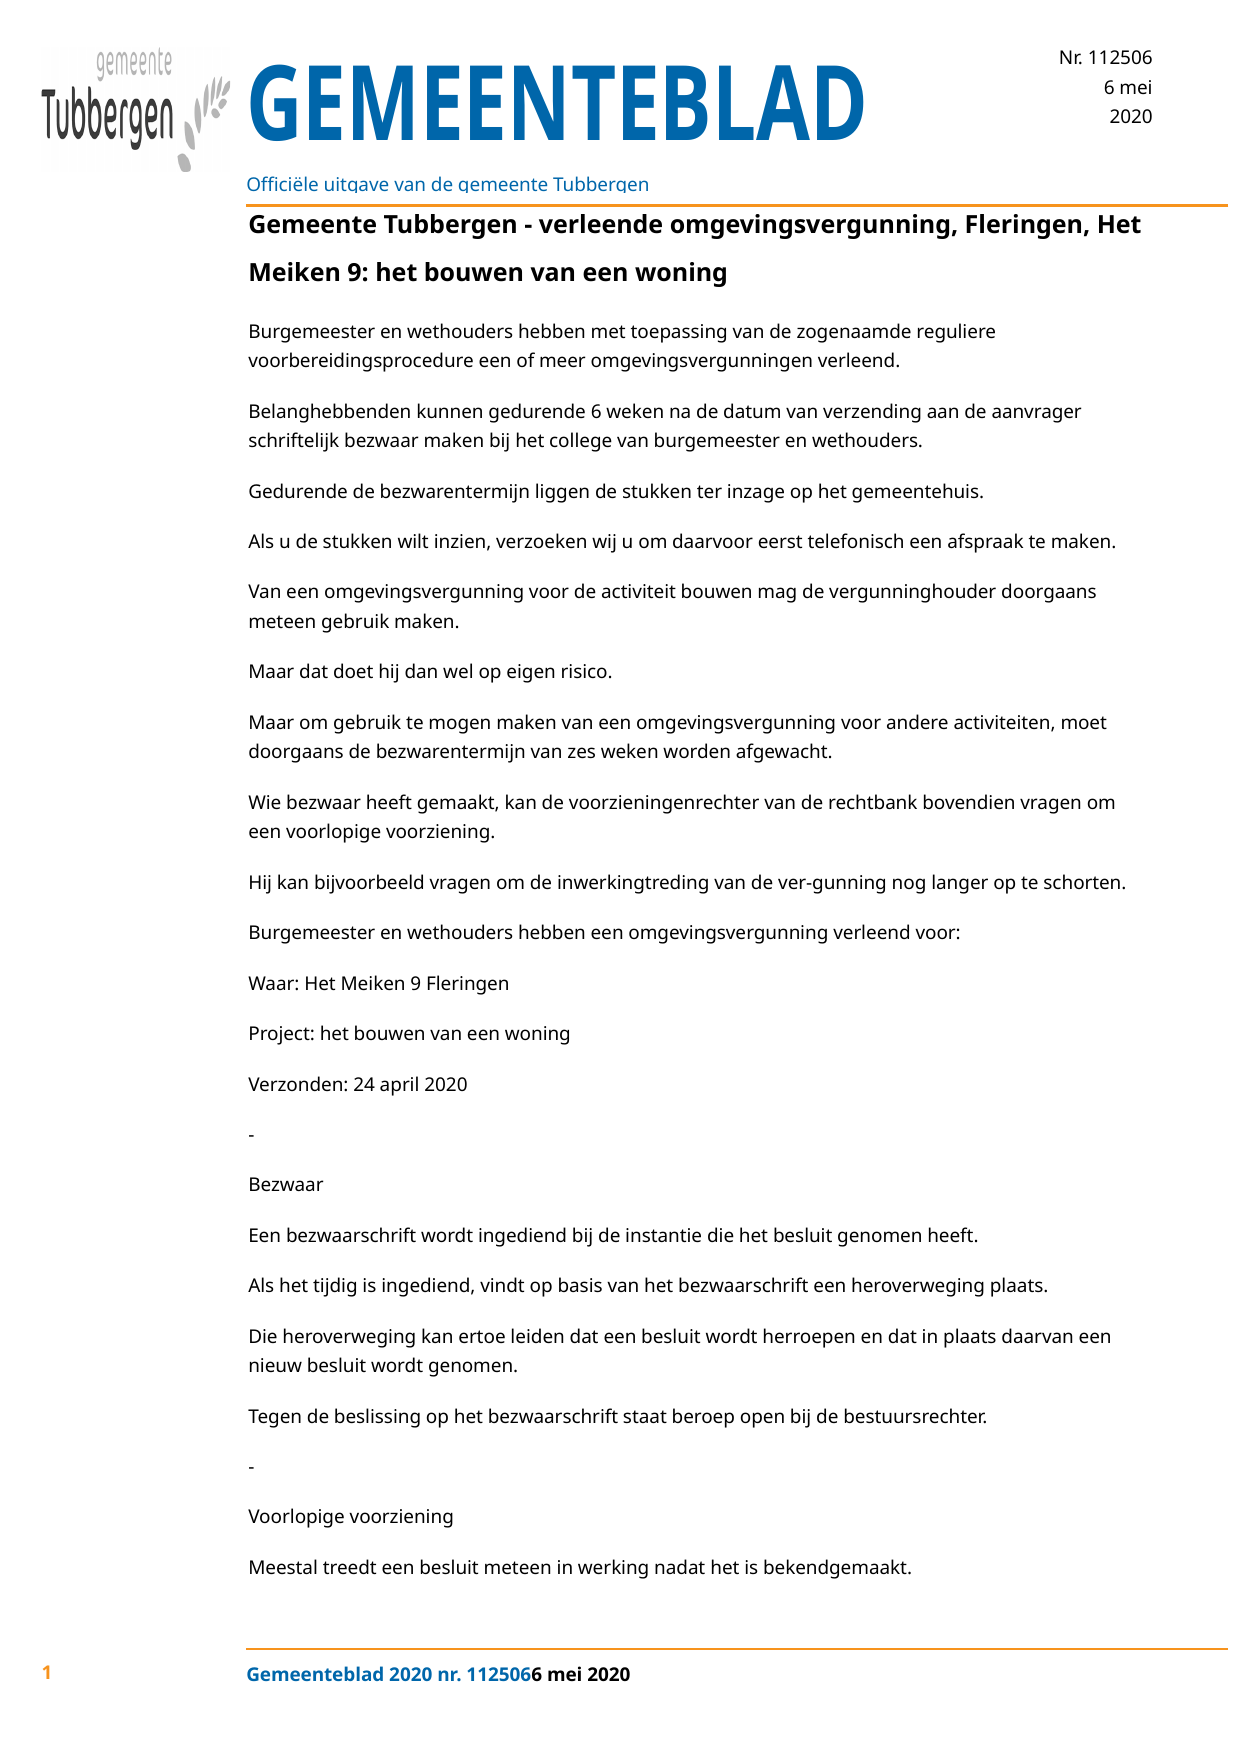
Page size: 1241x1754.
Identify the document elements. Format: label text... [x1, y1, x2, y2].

text Meestal treedt een besluit meteen in werking nadat het is bekendgemaakt. [248, 1554, 1152, 1580]
text Gedurende de bezwarentermijn liggen de stukken ter inzage op het gemeentehuis. [248, 478, 1152, 504]
text Een bezwaarschrift wordt ingediend bij de instantie die het besluit genomen heeft. [248, 1222, 1152, 1248]
text Waar: Het Meiken 9 Fleringen [248, 970, 1152, 996]
text Belanghebbenden kunnen gedurende 6 weken na de datum van verzending aan de aanvrager schriftelijk bezwaar maken bij het college van burgemeester en wethouders. [248, 398, 1152, 453]
picture [41, 47, 231, 172]
text Burgemeester en wethouders hebben met toepassing van de zogenaamde reguliere voorbereidingsprocedure een of meer omgevingsvergunningen verleend. [248, 318, 1152, 373]
text Project: het bouwen van een woning [248, 1020, 1152, 1046]
text Wie bezwaar heeft gemaakt, kan de voorzieningenrechter van de rechtbank bovendien vragen om een voorlopige voorziening. [248, 789, 1152, 844]
text Als u de stukken wilt inzien, verzoeken wij u om daarvoor eerst telefonisch een afspraak te maken. [248, 528, 1152, 554]
text - [248, 1121, 1152, 1147]
text Van een omgevingsvergunning voor de activiteit bouwen mag de vergunninghouder doorgaans meteen gebruik maken. [248, 579, 1152, 634]
text Als het tijdig is ingediend, vindt op basis van het bezwaarschrift een heroverweging plaats. [248, 1272, 1152, 1298]
text Gemeente Tubbergen - verleende omgevingsvergunning, Fleringen, Het Meiken 9: het bouwen van een woning [248, 207, 1152, 288]
text Tegen de beslissing op het bezwaarschrift staat beroep open bij de bestuursrechter. [248, 1403, 1152, 1429]
text - [248, 1453, 1152, 1479]
text Maar dat doet hij dan wel op eigen risico. [248, 659, 1152, 684]
text Burgemeester en wethouders hebben een omgevingsvergunning verleend voor: [248, 919, 1152, 945]
text Bezwaar [248, 1172, 1152, 1197]
text Die heroverweging kan ertoe leiden dat een besluit wordt herroepen en dat in plaats daarvan een nieuw besluit wordt genomen. [248, 1323, 1152, 1378]
text Verzonden: 24 april 2020 [248, 1071, 1152, 1097]
text Hij kan bijvoorbeeld vragen om de inwerkingtreding van de ver-gunning nog langer op te schorten. [248, 869, 1152, 895]
text Maar om gebruik te mogen maken van een omgevingsvergunning voor andere activiteiten, moet doorgaans de bezwarentermijn van zes weken worden afgewacht. [248, 709, 1152, 764]
text Voorlopige voorziening [248, 1504, 1152, 1529]
